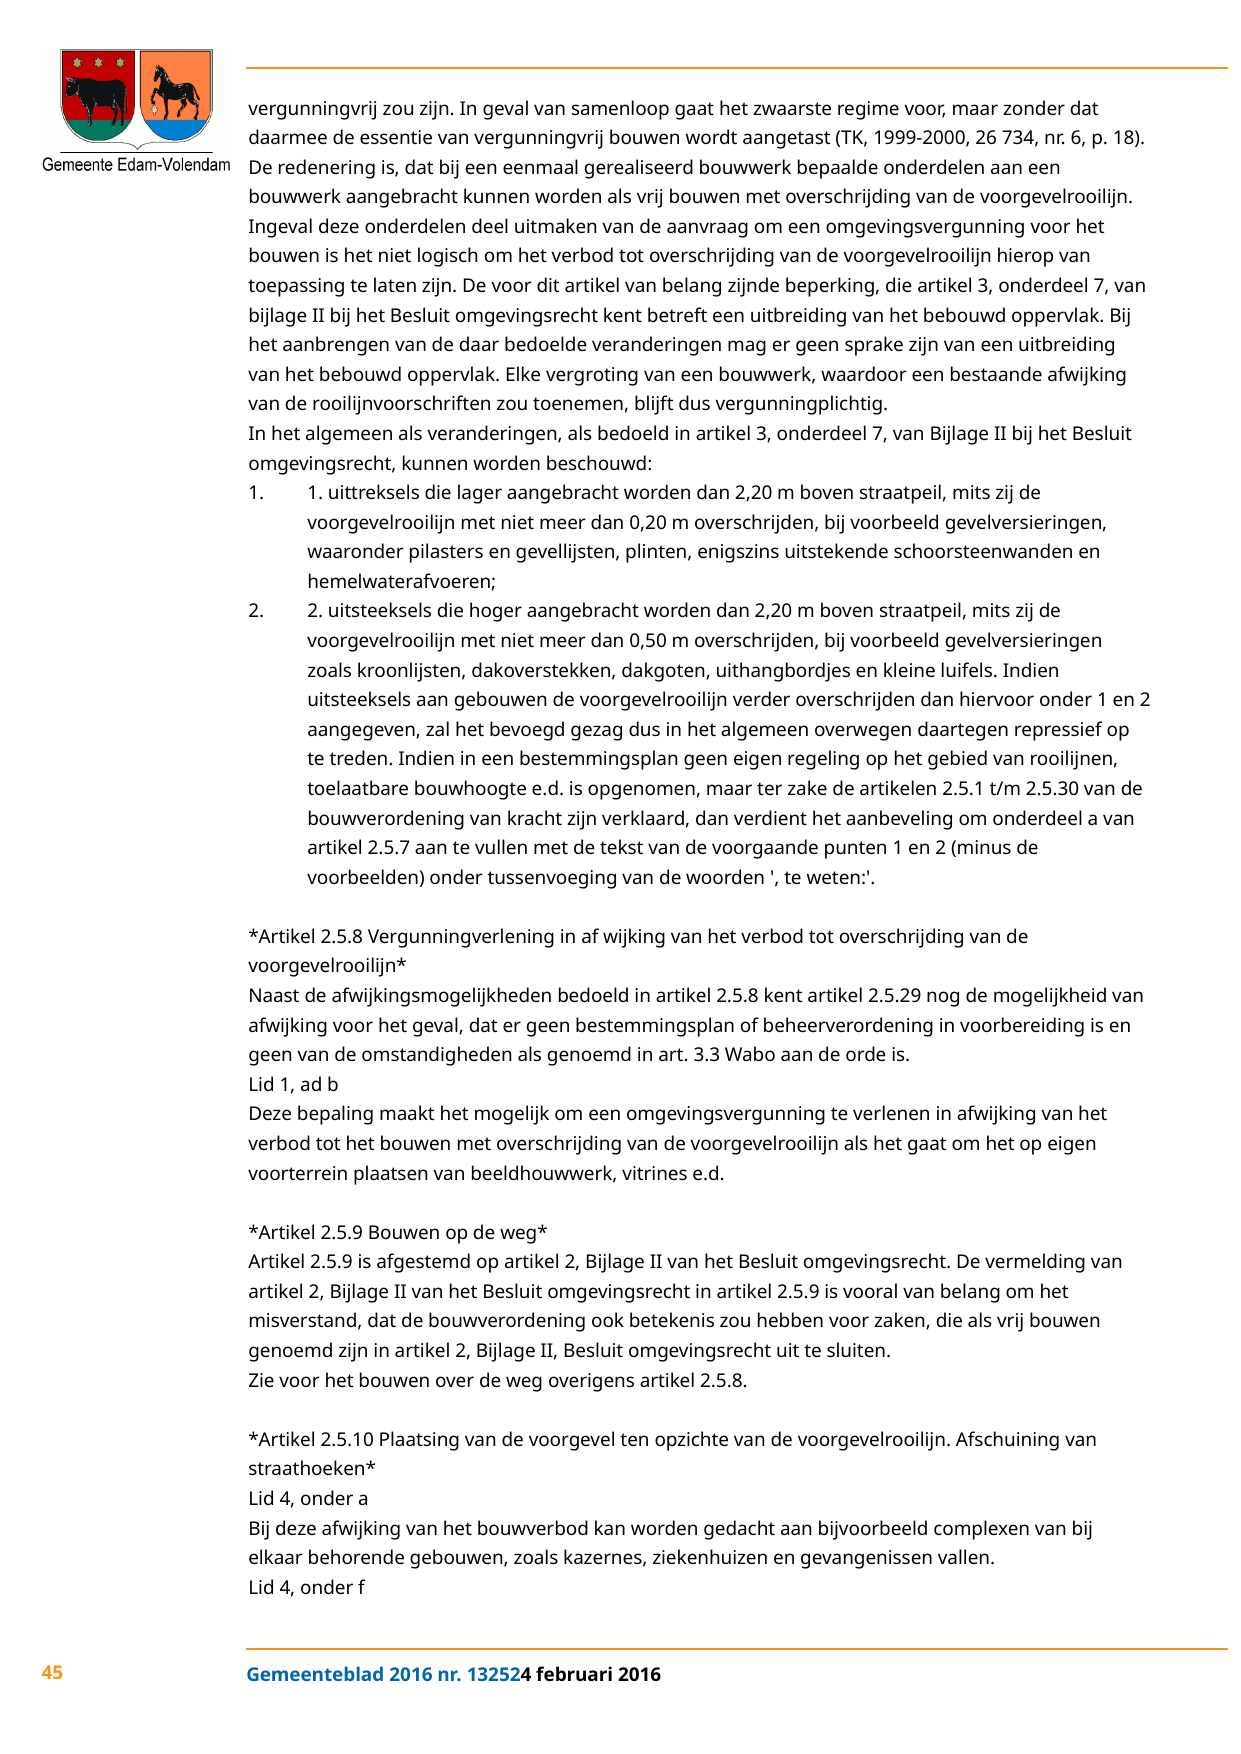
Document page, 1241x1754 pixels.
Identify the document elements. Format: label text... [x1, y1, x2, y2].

text *Artikel 2.5.8 Vergunningverlening in af wijking van het verbod tot overschrijding van de voorgevelrooilijn* [248, 923, 1152, 978]
text Lid 4, onder f [248, 1574, 1152, 1600]
list 2. uitsteeksels die hoger aangebracht worden dan 2,20 m boven straatpeil, mits zij de voorgevelrooilijn met niet meer dan 0,50 m overschrijden, bij voorbeeld gevelversieringen zoals kroonlijsten, dakoverstekken, dakgoten, uithangbordjes en kleine luifels. Indien uitsteeksels aan gebouwen de voorgevelrooilijn verder overschrijden dan hiervoor onder 1 en 2 aangegeven, zal het bevoegd gezag dus in het algemeen overwegen daartegen repressief op te treden. Indien in een bestemmingsplan geen eigen regeling op het gebied van rooilijnen, toelaatbare bouwhoogte e.d. is opgenomen, maar ter zake de artikelen 2.5.1 t/m 2.5.30 van de bouwverordening van kracht zijn verklaard, dan verdient het aanbeveling om onderdeel a van artikel 2.5.7 aan te vullen met de tekst van de voorgaande punten 1 en 2 (minus de voorbeelden) onder tussenvoeging van de woorden ', te weten:'. [248, 598, 1152, 890]
text Zie voor het bouwen over de weg overigens artikel 2.5.8. [248, 1367, 1152, 1393]
picture [41, 47, 231, 172]
text Bij deze afwijking van het bouwverbod kan worden gedacht aan bijvoorbeeld complexen van bij elkaar behorende gebouwen, zoals kazernes, ziekenhuizen en gevangenissen vallen. [248, 1515, 1152, 1570]
text Artikel 2.5.9 is afgestemd op artikel 2, Bijlage II van het Besluit omgevingsrecht. De vermelding van artikel 2, Bijlage II van het Besluit omgevingsrecht in artikel 2.5.9 is vooral van belang om het misverstand, dat de bouwverordening ook betekenis zou hebben voor zaken, die als vrij bouwen genoemd zijn in artikel 2, Bijlage II, Besluit omgevingsrecht uit te sluiten. [248, 1248, 1152, 1363]
text In het algemeen als veranderingen, als bedoeld in artikel 3, onderdeel 7, van Bijlage II bij het Besluit omgevingsrecht, kunnen worden beschouwd: [248, 420, 1152, 476]
text Lid 4, onder a [248, 1485, 1152, 1511]
text Naast de afwijkingsmogelijkheden bedoeld in artikel 2.5.8 kent artikel 2.5.29 nog de mogelijkheid van afwijking voor het geval, dat er geen bestemmingsplan of beheerverordening in voorbereiding is en geen van de omstandigheden als genoemd in art. 3.3 Wabo aan de orde is. [248, 982, 1152, 1067]
text vergunningvrij zou zijn. In geval van samenloop gaat het zwaarste regime voor, maar zonder dat daarmee de essentie van vergunningvrij bouwen wordt aangetast (TK, 1999-2000, 26 734, nr. 6, p. 18). De redenering is, dat bij een eenmaal gerealiseerd bouwwerk bepaalde onderdelen aan een bouwwerk aangebracht kunnen worden als vrij bouwen met overschrijding van de voorgevelrooilijn. Ingeval deze onderdelen deel uitmaken van de aanvraag om een omgevingsvergunning voor het bouwen is het niet logisch om het verbod tot overschrijding van de voorgevelrooilijn hierop van toepassing te laten zijn. De voor dit artikel van belang zijnde beperking, die artikel 3, onderdeel 7, van bijlage II bij het Besluit omgevingsrecht kent betreft een uitbreiding van het bebouwd oppervlak. Bij het aanbrengen van de daar bedoelde veranderingen mag er geen sprake zijn van een uitbreiding van het bebouwd oppervlak. Elke vergroting van een bouwwerk, waardoor een bestaande afwijking van de rooilijnvoorschriften zou toenemen, blijft dus vergunningplichtig. [248, 95, 1152, 416]
text Lid 1, ad b [248, 1071, 1152, 1097]
text *Artikel 2.5.10 Plaatsing van de voorgevel ten opzichte van de voorgevelrooilijn. Afschuining van straathoeken* [248, 1426, 1152, 1481]
list 1. uittreksels die lager aangebracht worden dan 2,20 m boven straatpeil, mits zij de voorgevelrooilijn met niet meer dan 0,20 m overschrijden, bij voorbeeld gevelversieringen, waaronder pilasters en gevellijsten, plinten, enigszins uitstekende schoorsteenwanden en hemelwaterafvoeren; [248, 479, 1152, 594]
text *Artikel 2.5.9 Bouwen op de weg* [248, 1219, 1152, 1245]
text Deze bepaling maakt het mogelijk om een omgevingsvergunning te verlenen in afwijking van het verbod tot het bouwen met overschrijding van de voorgevelrooilijn als het gaat om het op eigen voorterrein plaatsen van beeldhouwwerk, vitrines e.d. [248, 1101, 1152, 1186]
